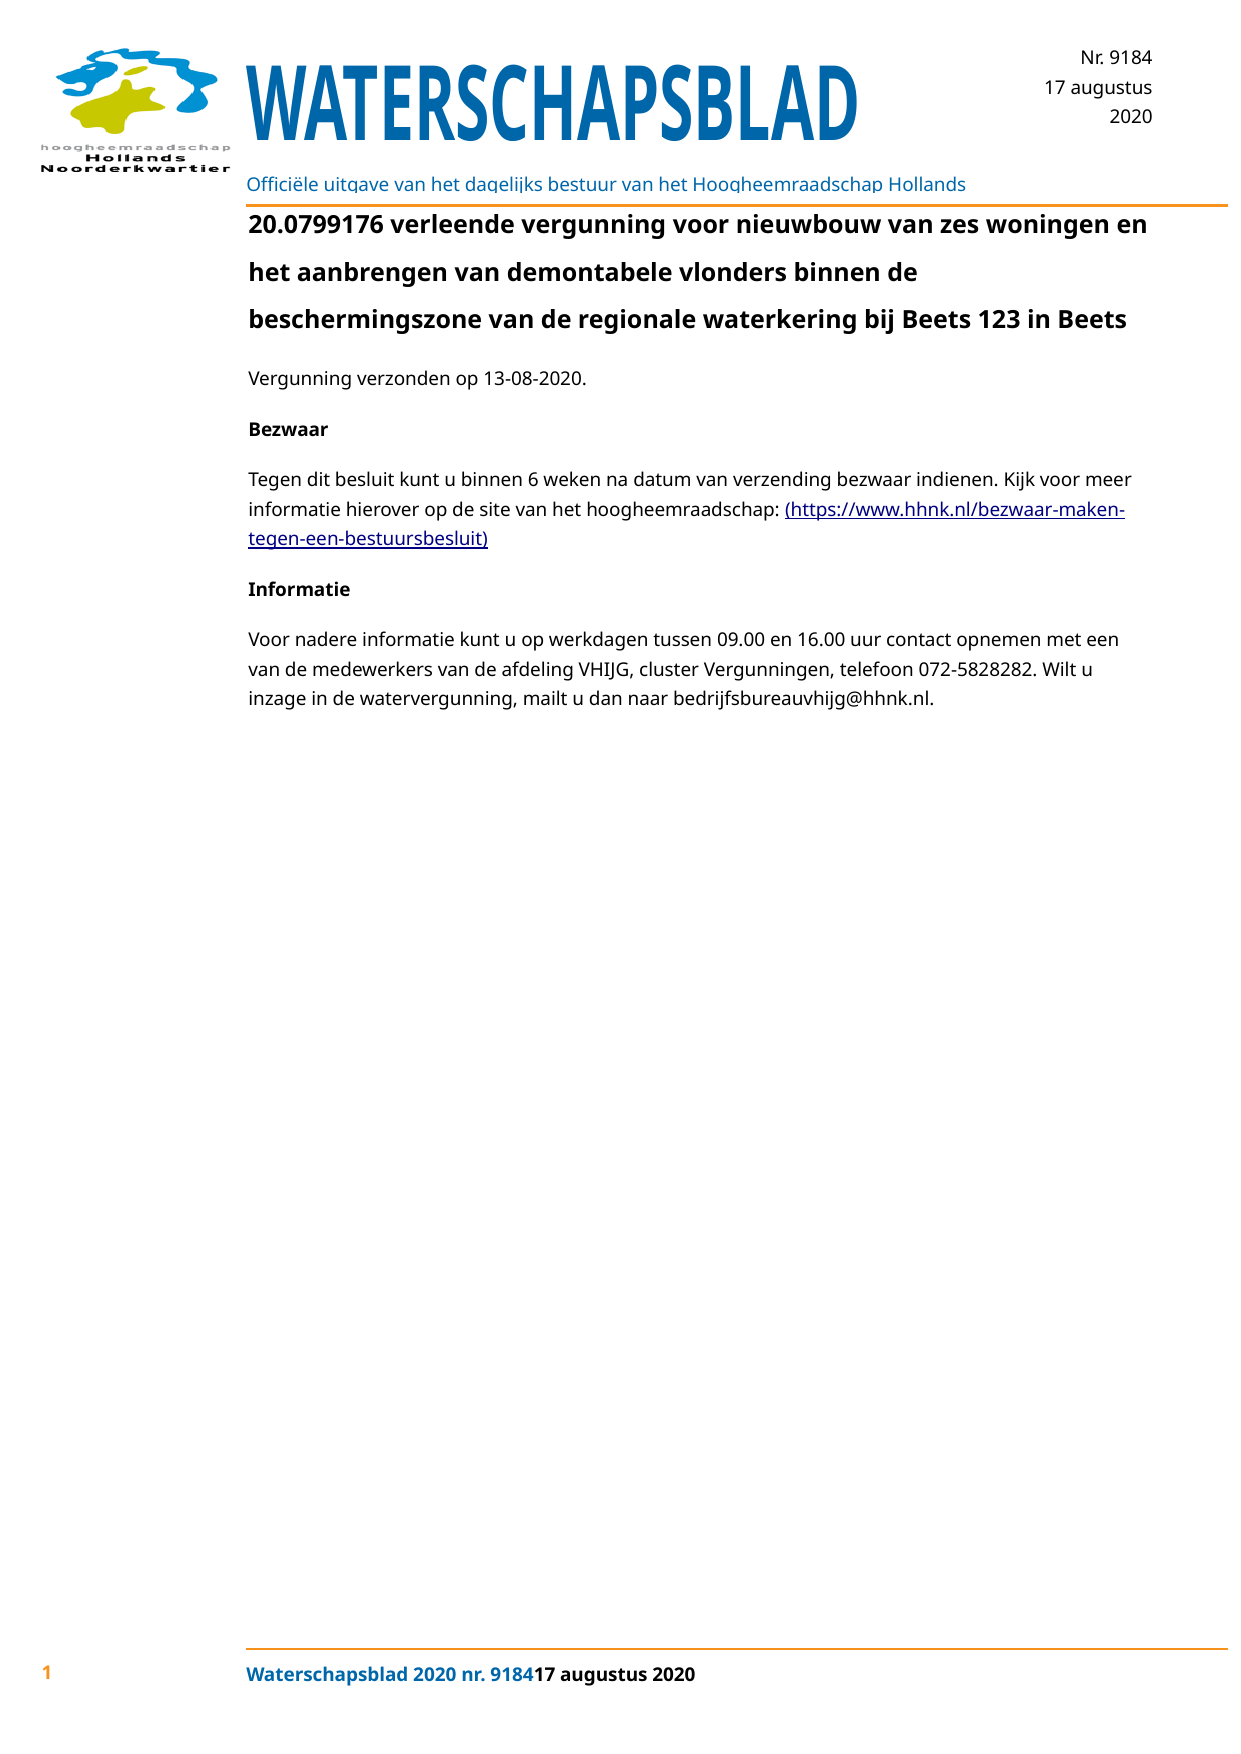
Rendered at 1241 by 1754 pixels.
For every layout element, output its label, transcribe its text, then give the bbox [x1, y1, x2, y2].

text Tegen dit besluit kunt u binnen 6 weken na datum van verzending bezwaar indienen. Kijk voor meer informatie hierover op de site van het hoogheemraadschap: (https://www.hhnk.nl/bezwaar-maken-tegen-een-bestuursbesluit) [248, 466, 1152, 551]
picture [41, 47, 231, 172]
text Vergunning verzonden op 13-08-2020. [248, 366, 1152, 391]
text Informatie [248, 576, 1152, 602]
text Voor nadere informatie kunt u op werkdagen tussen 09.00 en 16.00 uur contact opnemen met een van de medewerkers van de afdeling VHIJG, cluster Vergunningen, telefoon 072-5828282. Wilt u inzage in de watervergunning, mailt u dan naar bedrijfsbureauvhijg@hhnk.nl. [248, 626, 1152, 711]
text 20.0799176 verleende vergunning voor nieuwbouw van zes woningen en het aanbrengen van demontabele vlonders binnen de beschermingszone van de regionale waterkering bij Beets 123 in Beets [248, 207, 1152, 336]
text Bezwaar [248, 416, 1152, 442]
